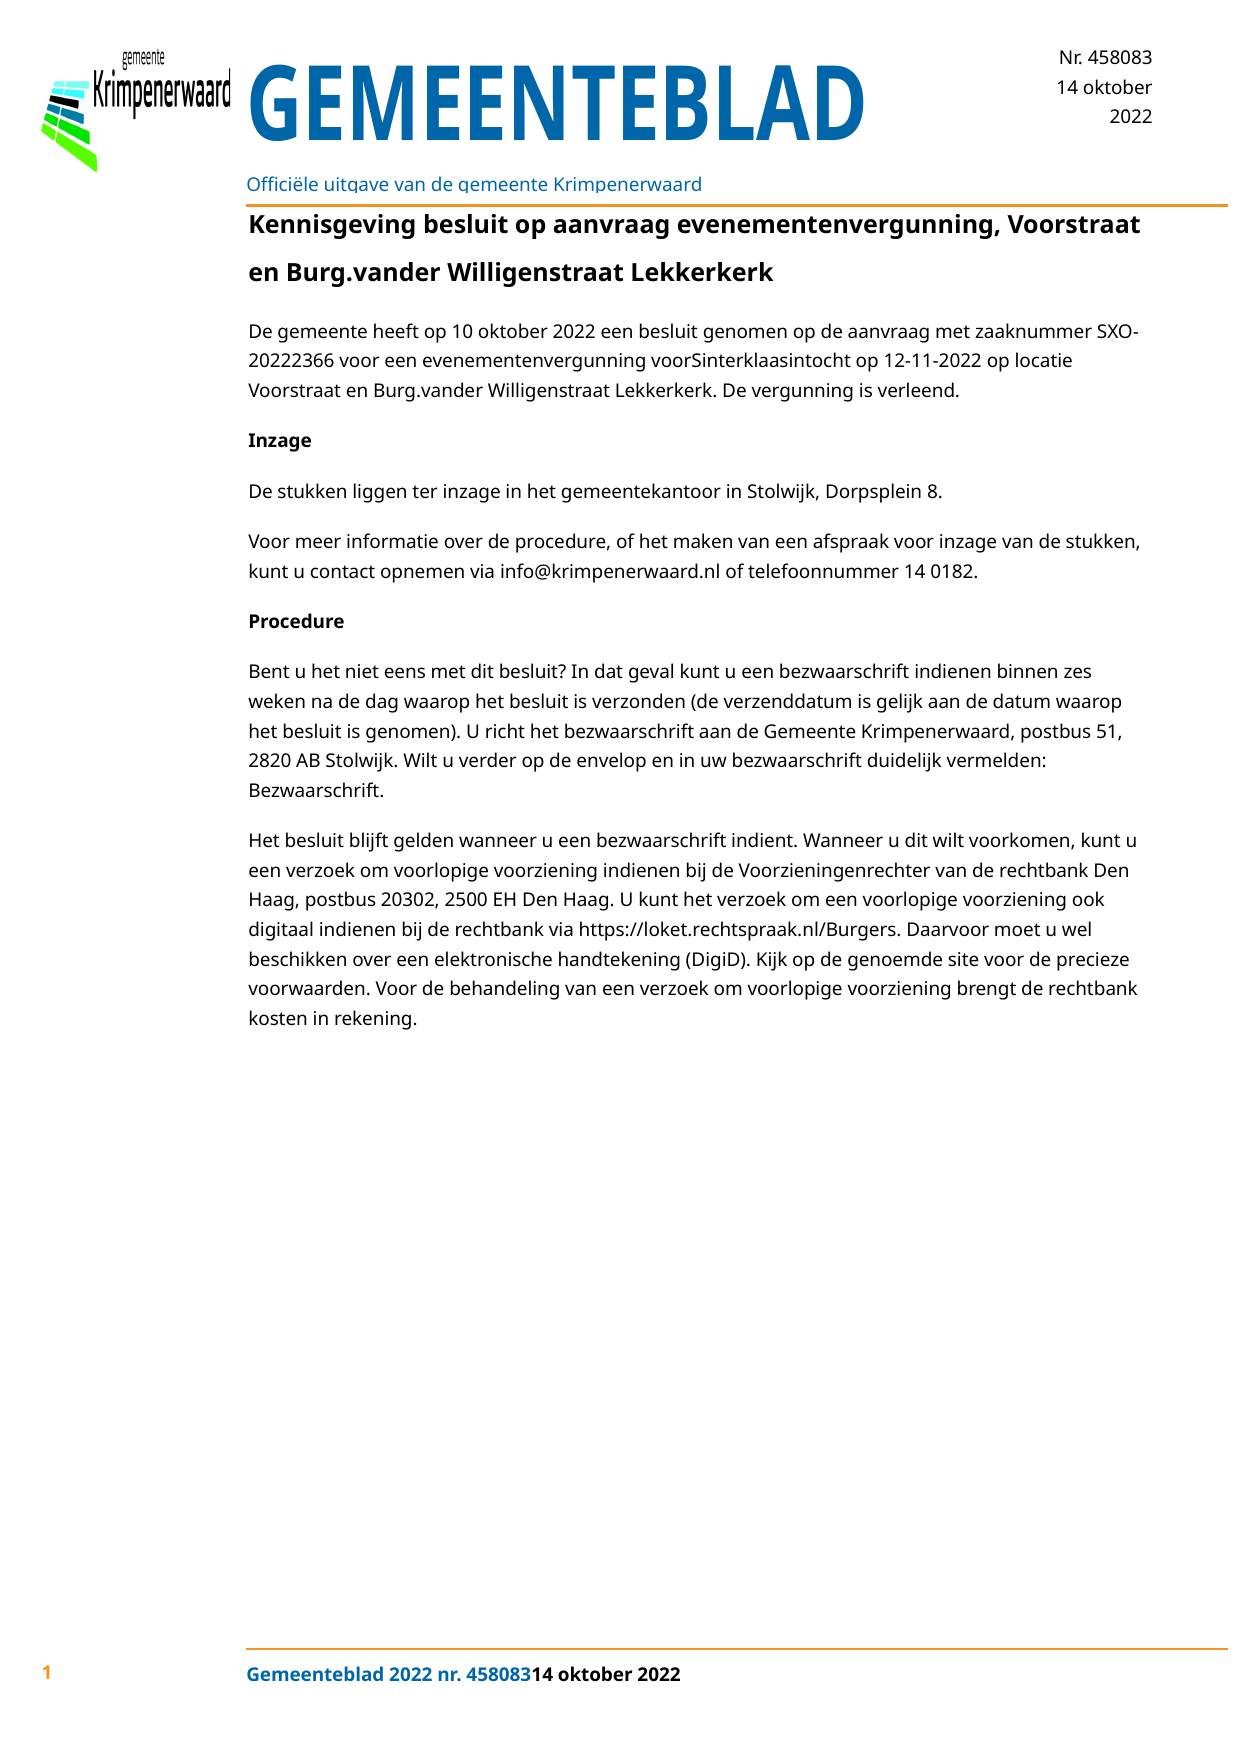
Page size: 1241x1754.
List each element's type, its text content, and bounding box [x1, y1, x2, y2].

text De gemeente heeft op 10 oktober 2022 een besluit genomen op de aanvraag met zaaknummer SXO-20222366 voor een evenementenvergunning voorSinterklaasintocht op 12-11-2022 op locatie Voorstraat en Burg.vander Willigenstraat Lekkerkerk. De vergunning is verleend. [248, 318, 1152, 403]
text Bent u het niet eens met dit besluit? In dat geval kunt u een bezwaarschrift indienen binnen zes weken na de dag waarop het besluit is verzonden (de verzenddatum is gelijk aan de datum waarop het besluit is genomen). U richt het bezwaarschrift aan de Gemeente Krimpenerwaard, postbus 51, 2820 AB Stolwijk. Wilt u verder op de envelop en in uw bezwaarschrift duidelijk vermelden: Bezwaarschrift. [248, 659, 1152, 803]
text Kennisgeving besluit op aanvraag evenementenvergunning, Voorstraat en Burg.vander Willigenstraat Lekkerkerk [248, 207, 1152, 288]
picture [41, 47, 231, 172]
text Het besluit blijft gelden wanneer u een bezwaarschrift indient. Wanneer u dit wilt voorkomen, kunt u een verzoek om voorlopige voorziening indienen bij de Voorzieningenrechter van de rechtbank Den Haag, postbus 20302, 2500 EH Den Haag. U kunt het verzoek om een voorlopige voorziening ook digitaal indienen bij de rechtbank via https://loket.rechtspraak.nl/Burgers. Daarvoor moet u wel beschikken over een elektronische handtekening (DigiD). Kijk op de genoemde site voor de precieze voorwaarden. Voor de behandeling van een verzoek om voorlopige voorziening brengt de rechtbank kosten in rekening. [248, 827, 1152, 1031]
text De stukken liggen ter inzage in het gemeentekantoor in Stolwijk, Dorpsplein 8. [248, 478, 1152, 504]
text Voor meer informatie over de procedure, of het maken van een afspraak voor inzage van de stukken, kunt u contact opnemen via info@krimpenerwaard.nl of telefoonnummer 14 0182. [248, 528, 1152, 584]
text Procedure [248, 608, 1152, 634]
text Inzage [248, 427, 1152, 453]
